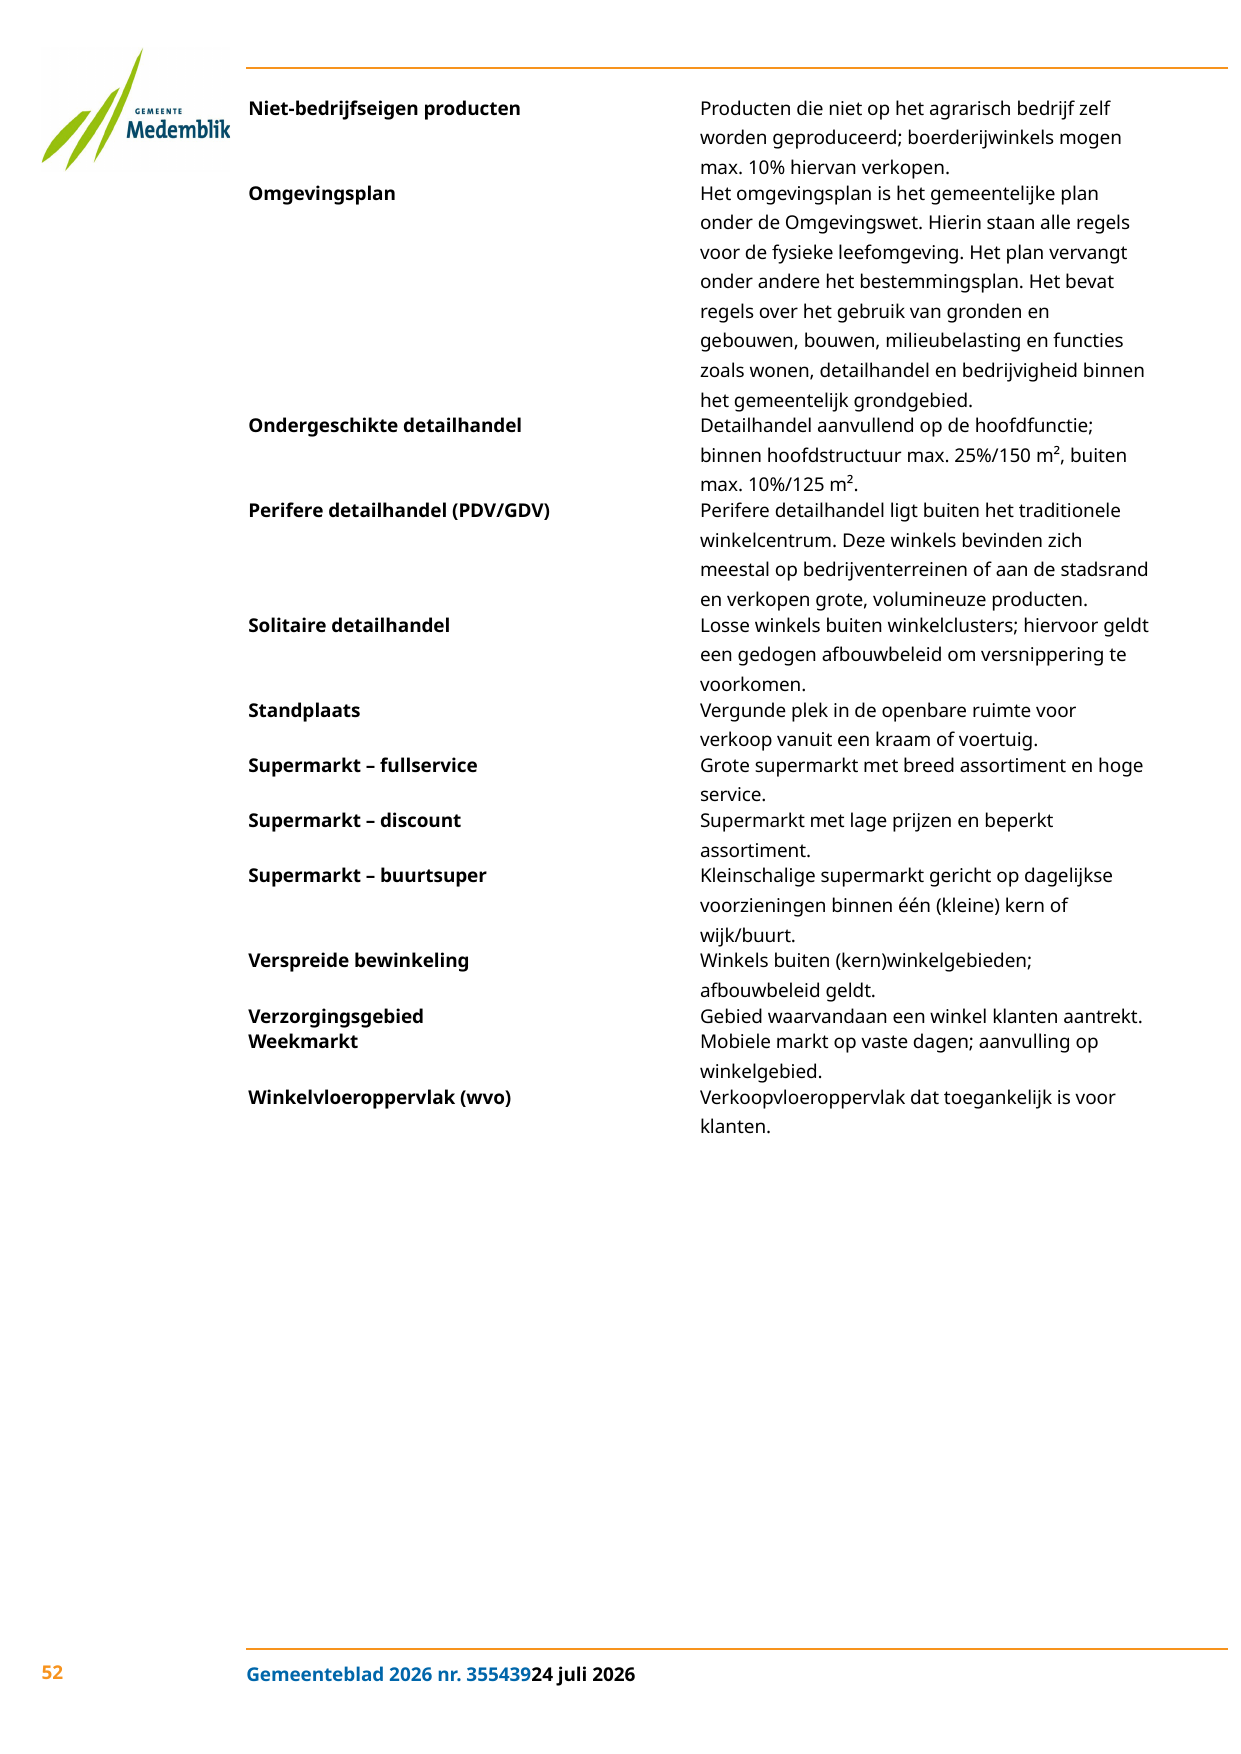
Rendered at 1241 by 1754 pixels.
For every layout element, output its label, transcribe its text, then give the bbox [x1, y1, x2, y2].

table_cell Verkoopvloeroppervlak dat toegankelijk is voor klanten. [700, 1084, 1152, 1139]
table_cell Producten die niet op het agrarisch bedrijf zelf worden geproduceerd; boerderijwinkels mogen max. 10% hiervan verkopen. [700, 95, 1152, 180]
table_cell Ondergeschikte detailhandel [248, 413, 700, 497]
table_cell Vergunde plek in de openbare ruimte voor verkoop vanuit een kraam of voertuig. [700, 697, 1152, 752]
table_cell Omgevingsplan [248, 180, 700, 412]
table_cell Mobiele markt op vaste dagen; aanvulling op winkelgebied. [700, 1029, 1152, 1084]
table_cell Perifere detailhandel ligt buiten het traditionele winkelcentrum. Deze winkels bevinden zich meestal op bedrijventerreinen of aan de stadsrand en verkopen grote, volumineuze producten. [700, 498, 1152, 612]
table_cell Winkelvloeroppervlak (wvo) [248, 1084, 700, 1139]
table_cell Niet-bedrijfseigen producten [248, 95, 700, 180]
table_cell Kleinschalige supermarkt gericht op dagelijkse voorzieningen binnen één (kleine) kern of wijk/buurt. [700, 863, 1152, 948]
table_cell Het omgevingsplan is het gemeentelijke plan onder de Omgevingswet. Hierin staan alle regels voor de fysieke leefomgeving. Het plan vervangt onder andere het bestemmingsplan. Het bevat regels over het gebruik van gronden en gebouwen, bouwen, milieubelasting en functies zoals wonen, detailhandel en bedrijvigheid binnen het gemeentelijk grondgebied. [700, 180, 1152, 412]
table_cell Winkels buiten (kern)winkelgebieden; afbouwbeleid geldt. [700, 948, 1152, 1003]
table_cell Solitaire detailhandel [248, 612, 700, 697]
table_cell Supermarkt – buurtsuper [248, 863, 700, 948]
table_cell Grote supermarkt met breed assortiment en hoge service. [700, 752, 1152, 807]
table_cell Perifere detailhandel (PDV/GDV) [248, 498, 700, 612]
table_cell Verzorgingsgebied [248, 1003, 700, 1029]
table_cell Detailhandel aanvullend op de hoofdfunctie; binnen hoofdstructuur max. 25%/150 m², buiten max. 10%/125 m². [700, 413, 1152, 497]
picture [41, 47, 231, 172]
table_cell Standplaats [248, 697, 700, 752]
table_cell Gebied waarvandaan een winkel klanten aantrekt. [700, 1003, 1152, 1029]
table_cell Weekmarkt [248, 1029, 700, 1084]
table_cell Supermarkt met lage prijzen en beperkt assortiment. [700, 808, 1152, 863]
table_cell Verspreide bewinkeling [248, 948, 700, 1003]
table_cell Supermarkt – fullservice [248, 752, 700, 807]
table_cell Supermarkt – discount [248, 808, 700, 863]
table_cell Losse winkels buiten winkelclusters; hiervoor geldt een gedogen afbouwbeleid om versnippering te voorkomen. [700, 612, 1152, 697]
